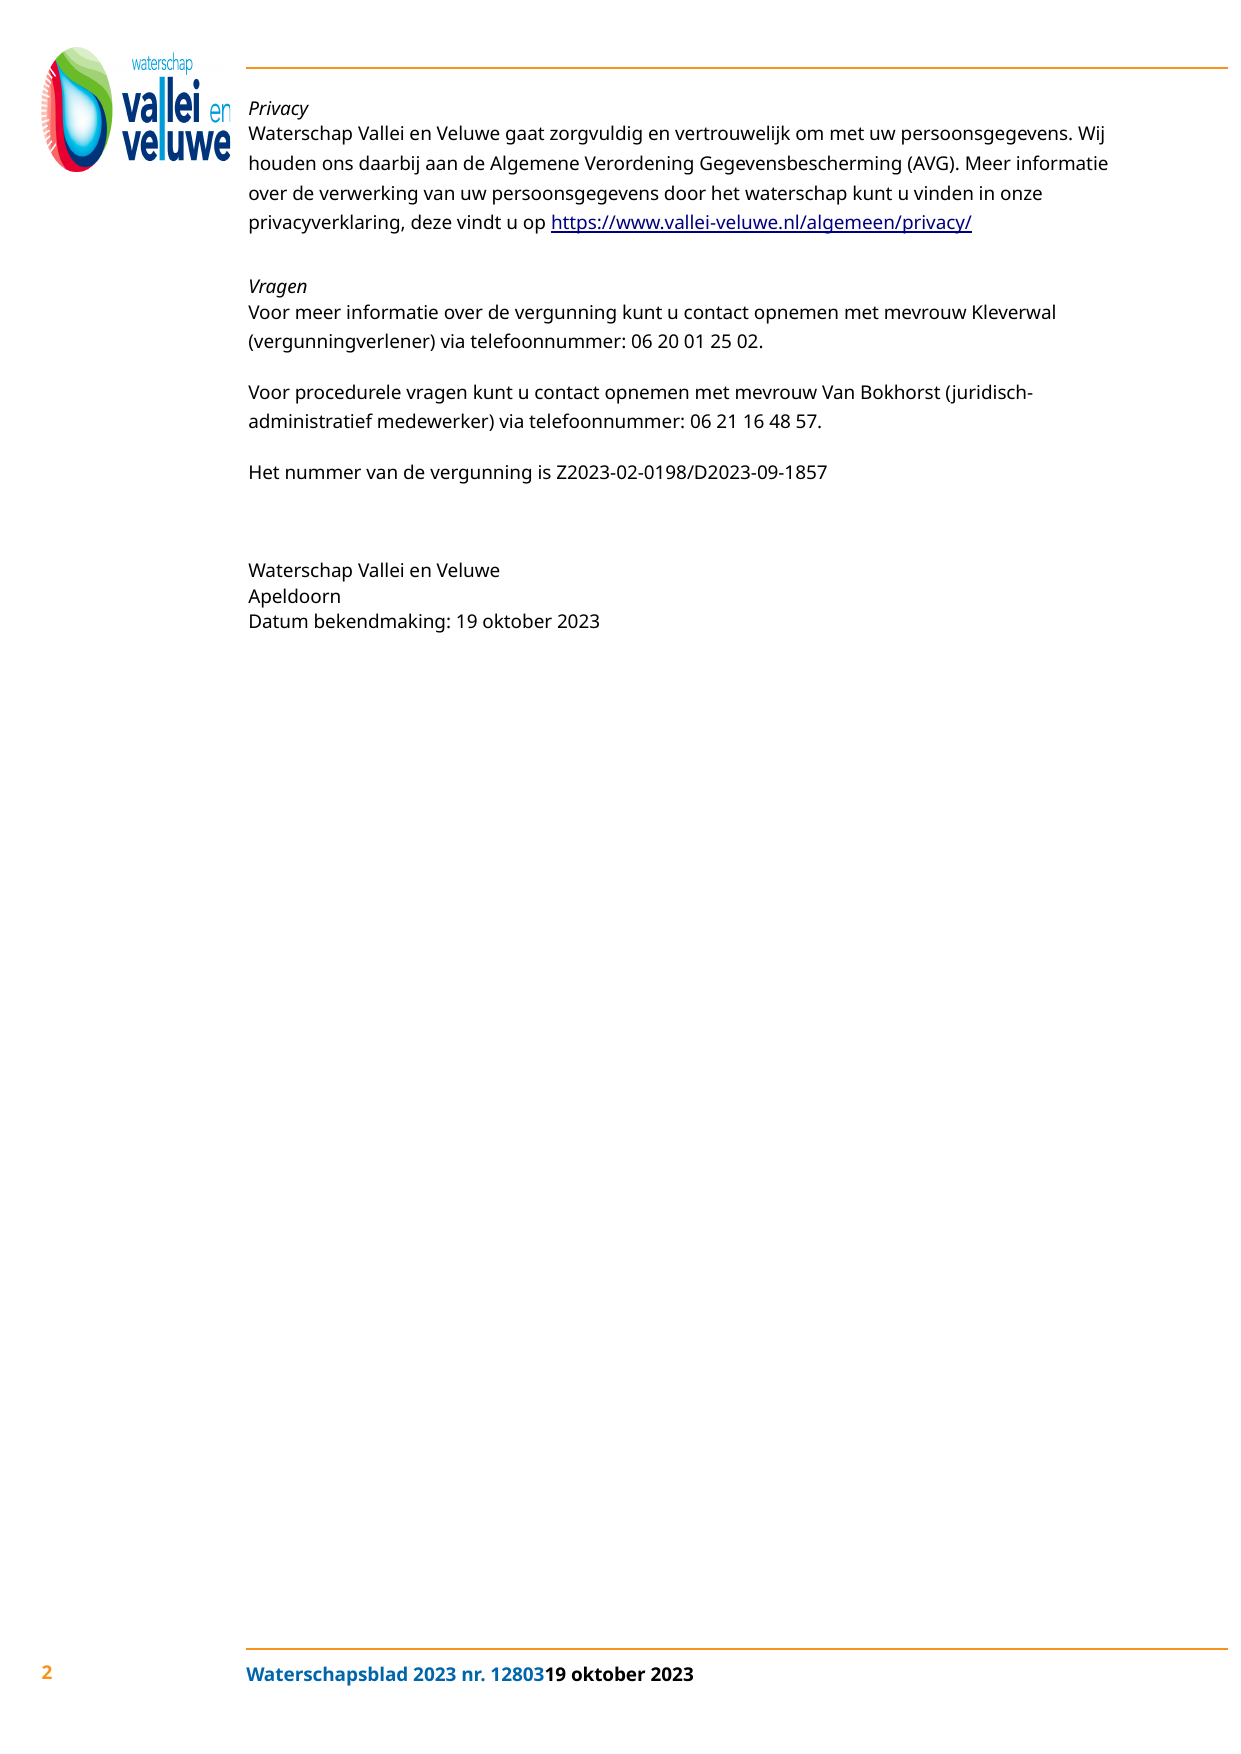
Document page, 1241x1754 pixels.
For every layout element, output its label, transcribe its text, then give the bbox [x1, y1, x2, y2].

text Datum bekendmaking: 19 oktober 2023 [248, 609, 1152, 634]
text Waterschap Vallei en Veluwe [248, 557, 1152, 583]
picture [41, 47, 231, 172]
text Voor procedurele vragen kunt u contact opnemen met mevrouw Van Bokhorst (juridisch-administratief medewerker) via telefoonnummer: 06 21 16 48 57. [248, 379, 1152, 434]
text Voor meer informatie over de vergunning kunt u contact opnemen met mevrouw Kleverwal (vergunningverlener) via telefoonnummer: 06 20 01 25 02. [248, 299, 1152, 354]
text Waterschap Vallei en Veluwe gaat zorgvuldig en vertrouwelijk om met uw persoonsgegevens. Wij houden ons daarbij aan de Algemene Verordening Gegevensbescherming (AVG). Meer informatie over de verwerking van uw persoonsgegevens door het waterschap kunt u vinden in onze privacyverklaring, deze vindt u op https://www.vallei-veluwe.nl/algemeen/privacy/ [248, 121, 1152, 235]
text Vragen [248, 273, 1152, 299]
text Het nummer van de vergunning is Z2023-02-0198/D2023-09-1857 [248, 459, 1152, 485]
text Apeldoorn [248, 583, 1152, 609]
text Privacy [248, 95, 1152, 121]
